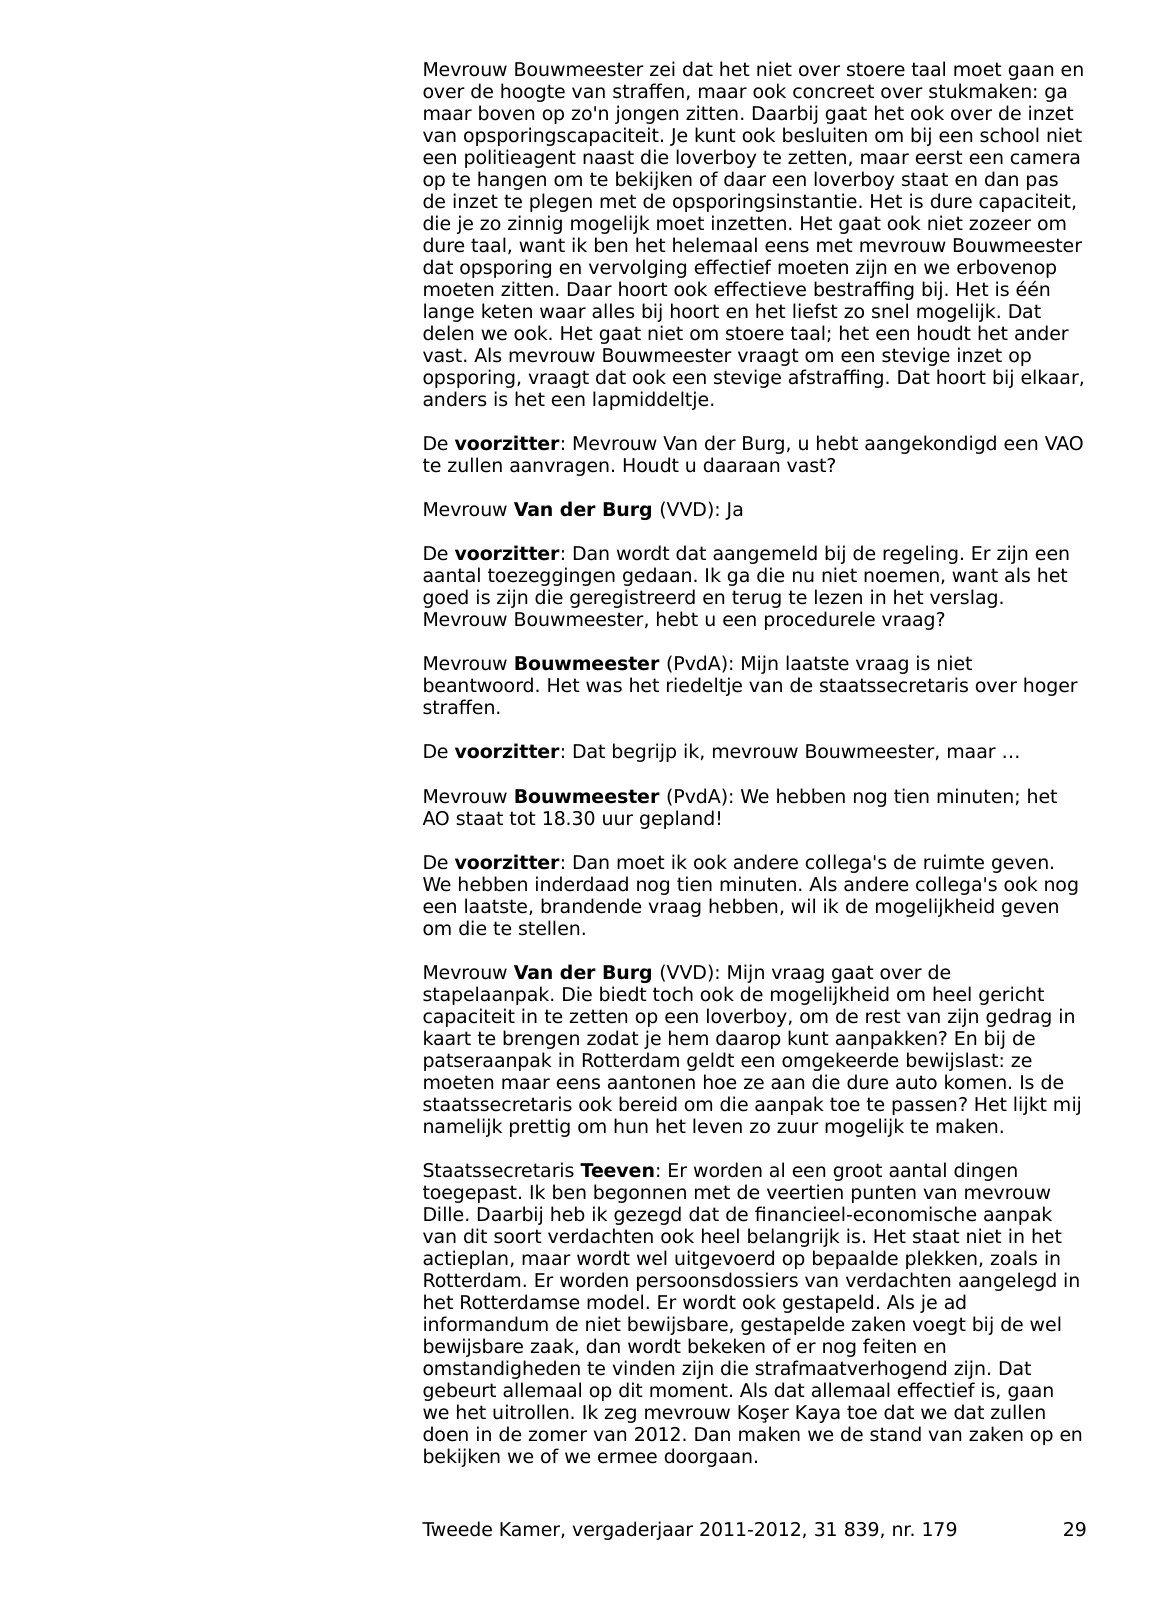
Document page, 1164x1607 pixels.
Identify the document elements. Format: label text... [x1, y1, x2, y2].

text De voorzitter: Dat begrijp ik, mevrouw Bouwmeester, maar … [422, 741, 1087, 763]
text Mevrouw Bouwmeester, hebt u een procedurele vraag? [422, 609, 1087, 631]
text Staatssecretaris Teeven: Er worden al een groot aantal dingen toegepast. Ik ben begonnen met de veertien punten van mevrouw Dille. Daarbij heb ik gezegd dat de financieel-economische aanpak van dit soort verdachten ook heel belangrijk is. Het staat niet in het actieplan, maar wordt wel uitgevoerd op bepaalde plekken, zoals in Rotterdam. Er worden persoonsdossiers van verdachten aangelegd in het Rotterdamse model. Er wordt ook gestapeld. Als je ad informandum de niet bewijsbare, gestapelde zaken voegt bij de wel bewijsbare zaak, dan wordt bekeken of er nog feiten en omstandigheden te vinden zijn die strafmaatverhogend zijn. Dat gebeurt allemaal op dit moment. Als dat allemaal effectief is, gaan we het uitrollen. Ik zeg mevrouw Koşer Kaya toe dat we dat zullen doen in de zomer van 2012. Dan maken we de stand van zaken op en bekijken we of we ermee doorgaan. [422, 1160, 1087, 1468]
text Mevrouw Bouwmeester zei dat het niet over stoere taal moet gaan en over de hoogte van straffen, maar ook concreet over stukmaken: ga maar boven op zo'n jongen zitten. Daarbij gaat het ook over de inzet van opsporingscapaciteit. Je kunt ook besluiten om bij een school niet een politieagent naast die loverboy te zetten, maar eerst een camera op te hangen om te bekijken of daar een loverboy staat en dan pas de inzet te plegen met de opsporingsinstantie. Het is dure capaciteit, die je zo zinnig mogelijk moet inzetten. Het gaat ook niet zozeer om dure taal, want ik ben het helemaal eens met mevrouw Bouwmeester dat opsporing en vervolging effectief moeten zijn en we erbovenop moeten zitten. Daar hoort ook effectieve bestraffing bij. Het is één lange keten waar alles bij hoort en het liefst zo snel mogelijk. Dat delen we ook. Het gaat niet om stoere taal; het een houdt het ander vast. Als mevrouw Bouwmeester vraagt om een stevige inzet op opsporing, vraagt dat ook een stevige afstraffing. Dat hoort bij elkaar, anders is het een lapmiddeltje. [422, 59, 1087, 411]
text Mevrouw Bouwmeester (PvdA): We hebben nog tien minuten; het AO staat tot 18.30 uur gepland! [422, 786, 1087, 829]
text De voorzitter: Dan wordt dat aangemeld bij de regeling. Er zijn een aantal toezeggingen gedaan. Ik ga die nu niet noemen, want als het goed is zijn die geregistreerd en terug te lezen in het verslag. [422, 543, 1087, 609]
text De voorzitter: Dan moet ik ook andere collega's de ruimte geven. We hebben inderdaad nog tien minuten. Als andere collega's ook nog een laatste, brandende vraag hebben, wil ik de mogelijkheid geven om die te stellen. [422, 852, 1087, 940]
text Mevrouw Van der Burg (VVD): Mijn vraag gaat over de stapelaanpak. Die biedt toch ook de mogelijkheid om heel gericht capaciteit in te zetten op een loverboy, om de rest van zijn gedrag in kaart te brengen zodat je hem daarop kunt aanpakken? En bij de patseraanpak in Rotterdam geldt een omgekeerde bewijslast: ze moeten maar eens aantonen hoe ze aan die dure auto komen. Is de staatssecretaris ook bereid om die aanpak toe te passen? Het lijkt mij namelijk prettig om hun het leven zo zuur mogelijk te maken. [422, 962, 1087, 1138]
text Mevrouw Van der Burg (VVD): Ja [422, 499, 1087, 521]
text De voorzitter: Mevrouw Van der Burg, u hebt aangekondigd een VAO te zullen aanvragen. Houdt u daaraan vast? [422, 433, 1087, 477]
text Mevrouw Bouwmeester (PvdA): Mijn laatste vraag is niet beantwoord. Het was het riedeltje van de staatssecretaris over hoger straffen. [422, 653, 1087, 719]
